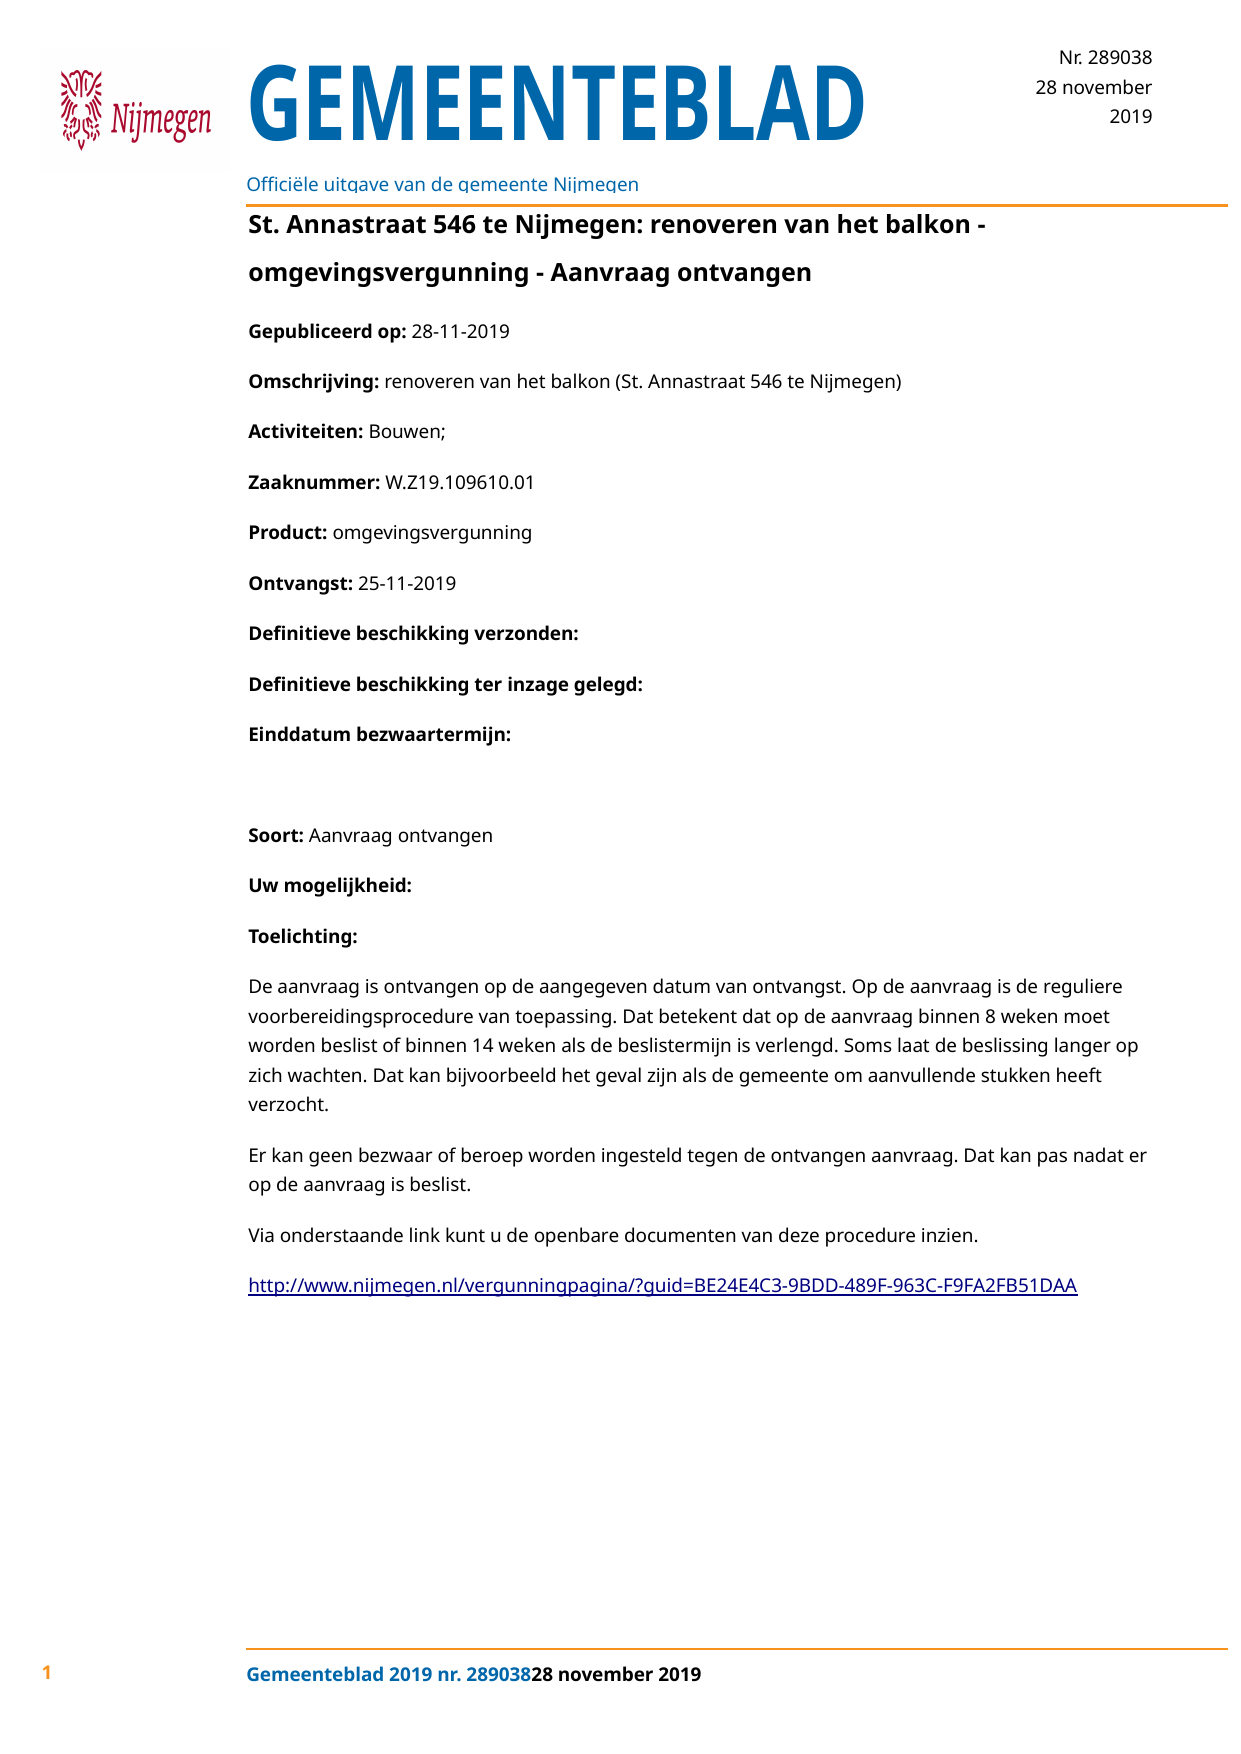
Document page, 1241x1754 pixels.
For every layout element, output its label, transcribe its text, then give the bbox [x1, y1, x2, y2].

text Uw mogelijkheid: [248, 872, 1152, 898]
text http://www.nijmegen.nl/vergunningpagina/?guid=BE24E4C3-9BDD-489F-963C-F9FA2FB51DAA [248, 1272, 1152, 1298]
text Via onderstaande link kunt u de openbare documenten van deze procedure inzien. [248, 1222, 1152, 1248]
text Toelichting: [248, 923, 1152, 949]
text Definitieve beschikking ter inzage gelegd: [248, 671, 1152, 697]
text Product: omgevingsvergunning [248, 519, 1152, 545]
text Ontvangst: 25-11-2019 [248, 570, 1152, 596]
text St. Annastraat 546 te Nijmegen: renoveren van het balkon - omgevingsvergunning - Aanvraag ontvangen [248, 207, 1152, 288]
text Definitieve beschikking verzonden: [248, 620, 1152, 646]
text Soort: Aanvraag ontvangen [248, 822, 1152, 848]
text Zaaknummer: W.Z19.109610.01 [248, 469, 1152, 495]
text Activiteiten: Bouwen; [248, 419, 1152, 444]
picture [41, 47, 231, 172]
text Er kan geen bezwaar of beroep worden ingesteld tegen de ontvangen aanvraag. Dat kan pas nadat er op de aanvraag is beslist. [248, 1142, 1152, 1197]
text Gepubliceerd op: 28-11-2019 [248, 318, 1152, 344]
text De aanvraag is ontvangen op de aangegeven datum van ontvangst. Op de aanvraag is de reguliere voorbereidingsprocedure van toepassing. Dat betekent dat op de aanvraag binnen 8 weken moet worden beslist of binnen 14 weken als de beslistermijn is verlengd. Soms laat de beslissing langer op zich wachten. Dat kan bijvoorbeeld het geval zijn als de gemeente om aanvullende stukken heeft verzocht. [248, 973, 1152, 1117]
text Omschrijving: renoveren van het balkon (St. Annastraat 546 te Nijmegen) [248, 368, 1152, 394]
text Einddatum bezwaartermijn: [248, 721, 1152, 747]
